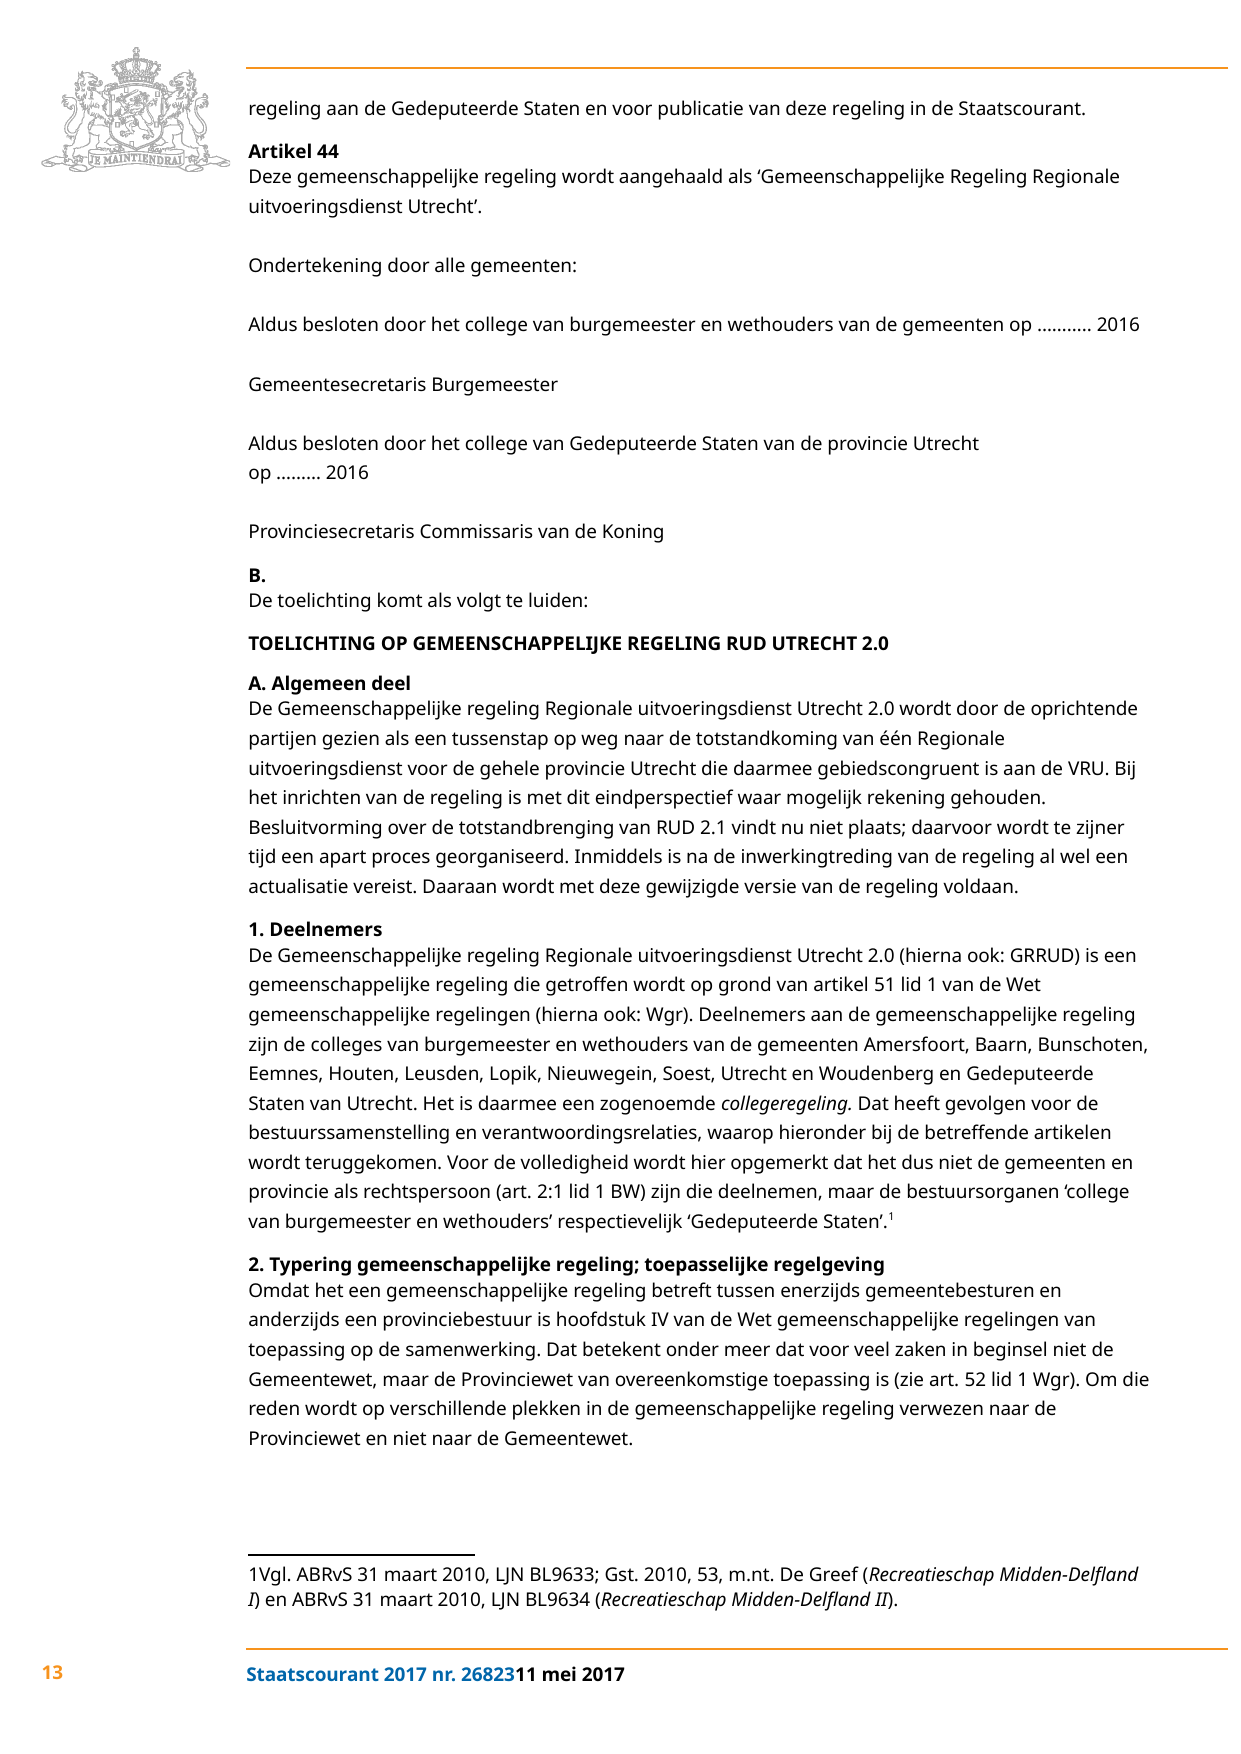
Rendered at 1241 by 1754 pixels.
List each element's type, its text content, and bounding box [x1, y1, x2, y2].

text Ondertekening door alle gemeenten: [248, 252, 1152, 278]
text De toelichting komt als volgt te luiden: [248, 587, 1152, 613]
text Artikel 44 [248, 138, 1152, 164]
text Aldus besloten door het college van burgemeester en wethouders van de gemeenten op ……….. 2016 [248, 312, 1152, 337]
text B. [248, 562, 1152, 587]
text Aldus besloten door het college van Gedeputeerde Staten van de provincie Utrecht [248, 430, 1152, 456]
text Deze gemeenschappelijke regeling wordt aangehaald als ‘Gemeenschappelijke Regeling Regionale uitvoeringsdienst Utrecht’. [248, 164, 1152, 219]
text 2. Typering gemeenschappelijke regeling; toepasselijke regelgeving [248, 1251, 1152, 1277]
text A. Algemeen deel [248, 670, 1152, 696]
text Gemeentesecretaris Burgemeester [248, 371, 1152, 396]
text TOELICHTING OP GEMEENSCHAPPELIJKE REGELING RUD UTRECHT 2.0 [248, 631, 1152, 656]
picture [41, 47, 231, 172]
text Provinciesecretaris Commissaris van de Koning [248, 519, 1152, 544]
text De Gemeenschappelijke regeling Regionale uitvoeringsdienst Utrecht 2.0 (hierna ook: GRRUD) is een gemeenschappelijke regeling die getroffen wordt op grond van artikel 51 lid 1 van de Wet gemeenschappelijke regelingen (hierna ook: Wgr). Deelnemers aan de gemeenschappelijke regeling zijn de colleges van burgemeester en wethouders van de gemeenten Amersfoort, Baarn, Bunschoten, Eemnes, Houten, Leusden, Lopik, Nieuwegein, Soest, Utrecht en Woudenberg en Gedeputeerde Staten van Utrecht. Het is daarmee een zogenoemde collegeregeling. Dat heeft gevolgen voor de bestuurssamenstelling en verantwoordingsrelaties, waarop hieronder bij de betreffende artikelen wordt teruggekomen. Voor de volledigheid wordt hier opgemerkt dat het dus niet de gemeenten en provincie als rechtspersoon (art. 2:1 lid 1 BW) zijn die deelnemen, maar de bestuursorganen ‘college van burgemeester en wethouders’ respectievelijk ‘Gedeputeerde Staten’. [248, 942, 1152, 1234]
text De Gemeenschappelijke regeling Regionale uitvoeringsdienst Utrecht 2.0 wordt door de oprichtende partijen gezien als een tussenstap op weg naar de totstandkoming van één Regionale uitvoeringsdienst voor de gehele provincie Utrecht die daarmee gebiedscongruent is aan de VRU. Bij het inrichten van de regeling is met dit eindperspectief waar mogelijk rekening gehouden. Besluitvorming over de totstandbrenging van RUD 2.1 vindt nu niet plaats; daarvoor wordt te zijner tijd een apart proces georganiseerd. Inmiddels is na de inwerkingtreding van de regeling al wel een actualisatie vereist. Daaraan wordt met deze gewijzigde versie van de regeling voldaan. [248, 696, 1152, 899]
text 1. Deelnemers [248, 916, 1152, 942]
text Vgl. ABRvS 31 maart 2010, LJN BL9633; Gst. 2010, 53, m.nt. De Greef (Recreatieschap Midden-Delfland I) en ABRvS 31 maart 2010, LJN BL9634 (Recreatieschap Midden-Delfland II). [248, 1561, 1152, 1612]
text regeling aan de Gedeputeerde Staten en voor publicatie van deze regeling in de Staatscourant. [248, 95, 1152, 121]
text op ……… 2016 [248, 459, 1152, 485]
text Omdat het een gemeenschappelijke regeling betreft tussen enerzijds gemeentebesturen en anderzijds een provinciebestuur is hoofdstuk IV van de Wet gemeenschappelijke regelingen van toepassing op de samenwerking. Dat betekent onder meer dat voor veel zaken in beginsel niet de Gemeentewet, maar de Provinciewet van overeenkomstige toepassing is (zie art. 52 lid 1 Wgr). Om die reden wordt op verschillende plekken in de gemeenschappelijke regeling verwezen naar de Provinciewet en niet naar de Gemeentewet. [248, 1277, 1152, 1451]
